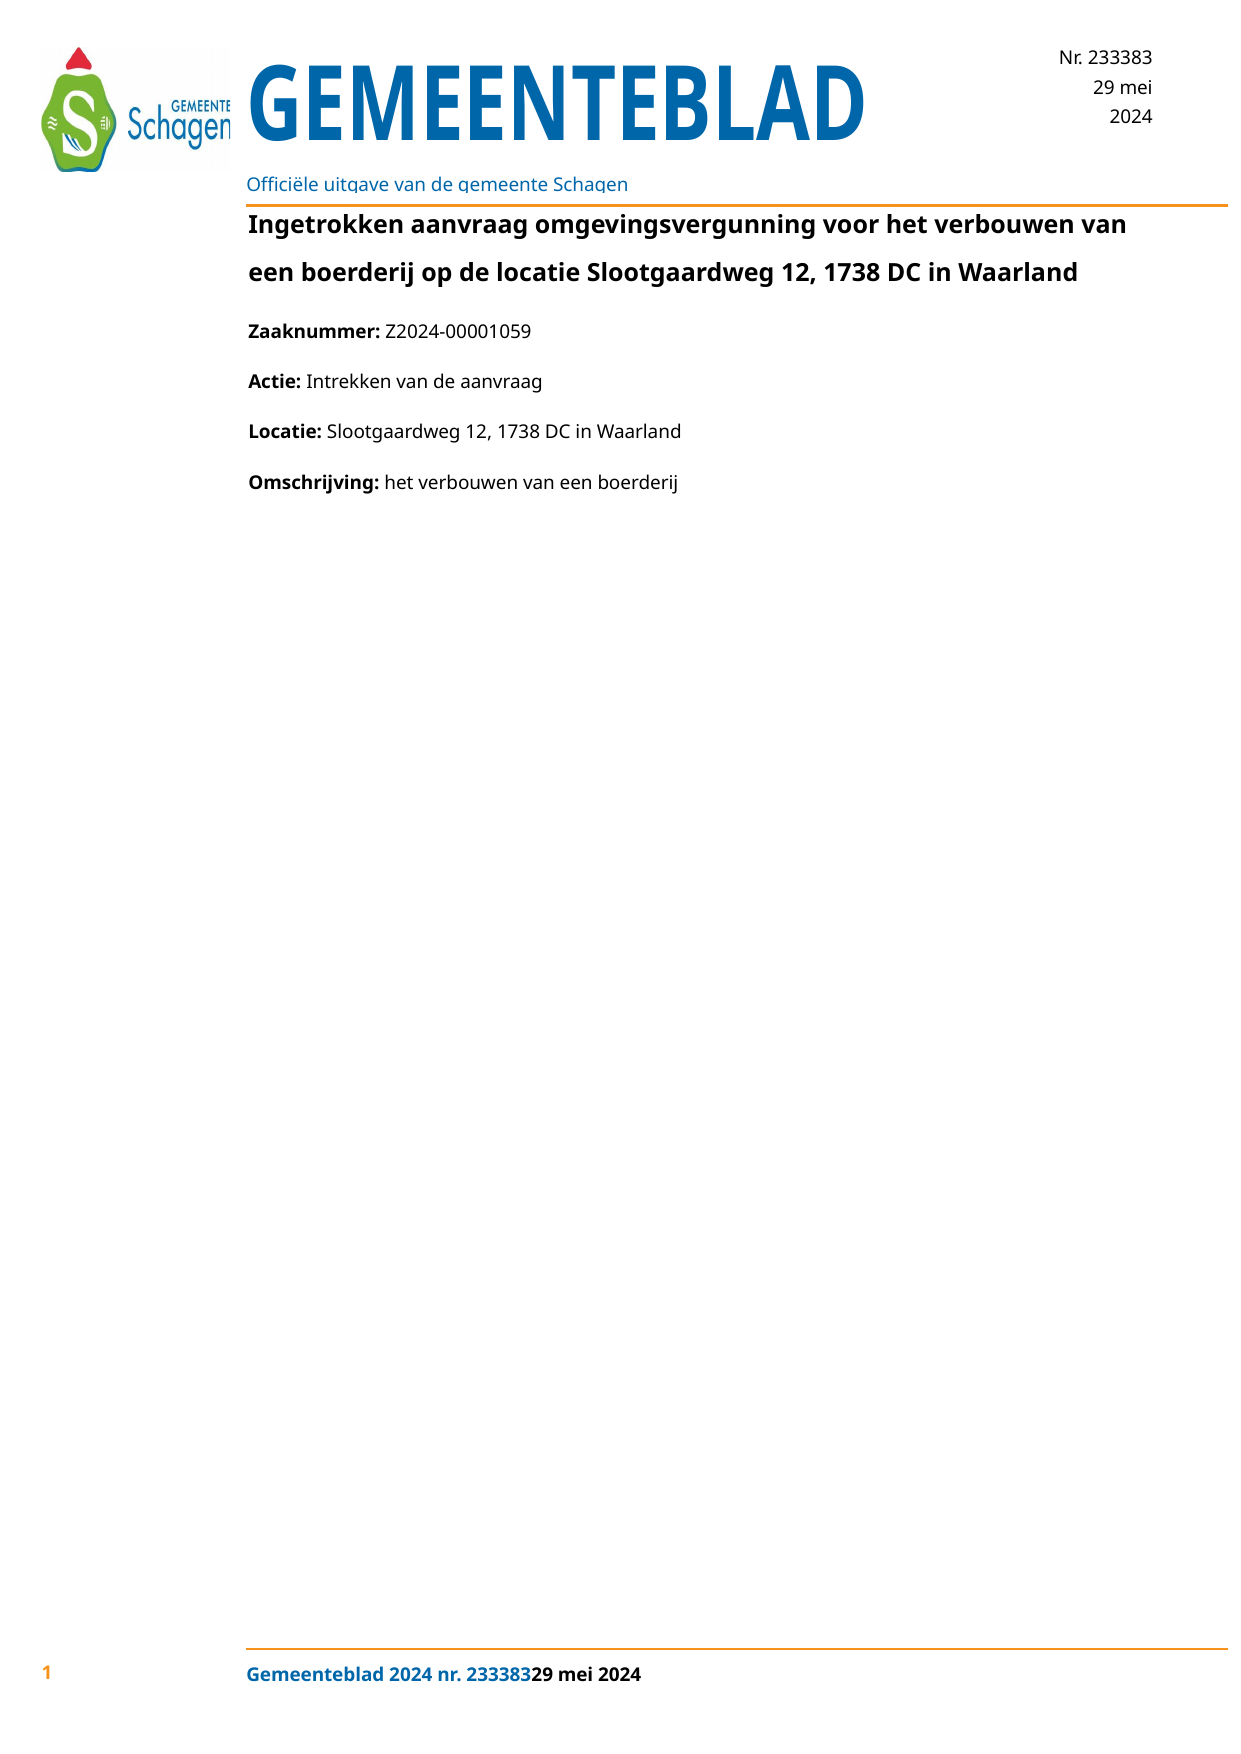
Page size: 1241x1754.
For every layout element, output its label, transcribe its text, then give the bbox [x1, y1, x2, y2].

text Omschrijving: het verbouwen van een boerderij [248, 469, 1152, 495]
text Ingetrokken aanvraag omgevingsvergunning voor het verbouwen van een boerderij op de locatie Slootgaardweg 12, 1738 DC in Waarland [248, 207, 1152, 288]
picture [41, 47, 231, 172]
text Actie: Intrekken van de aanvraag [248, 368, 1152, 394]
text Locatie: Slootgaardweg 12, 1738 DC in Waarland [248, 419, 1152, 444]
text Zaaknummer: Z2024-00001059 [248, 318, 1152, 344]
